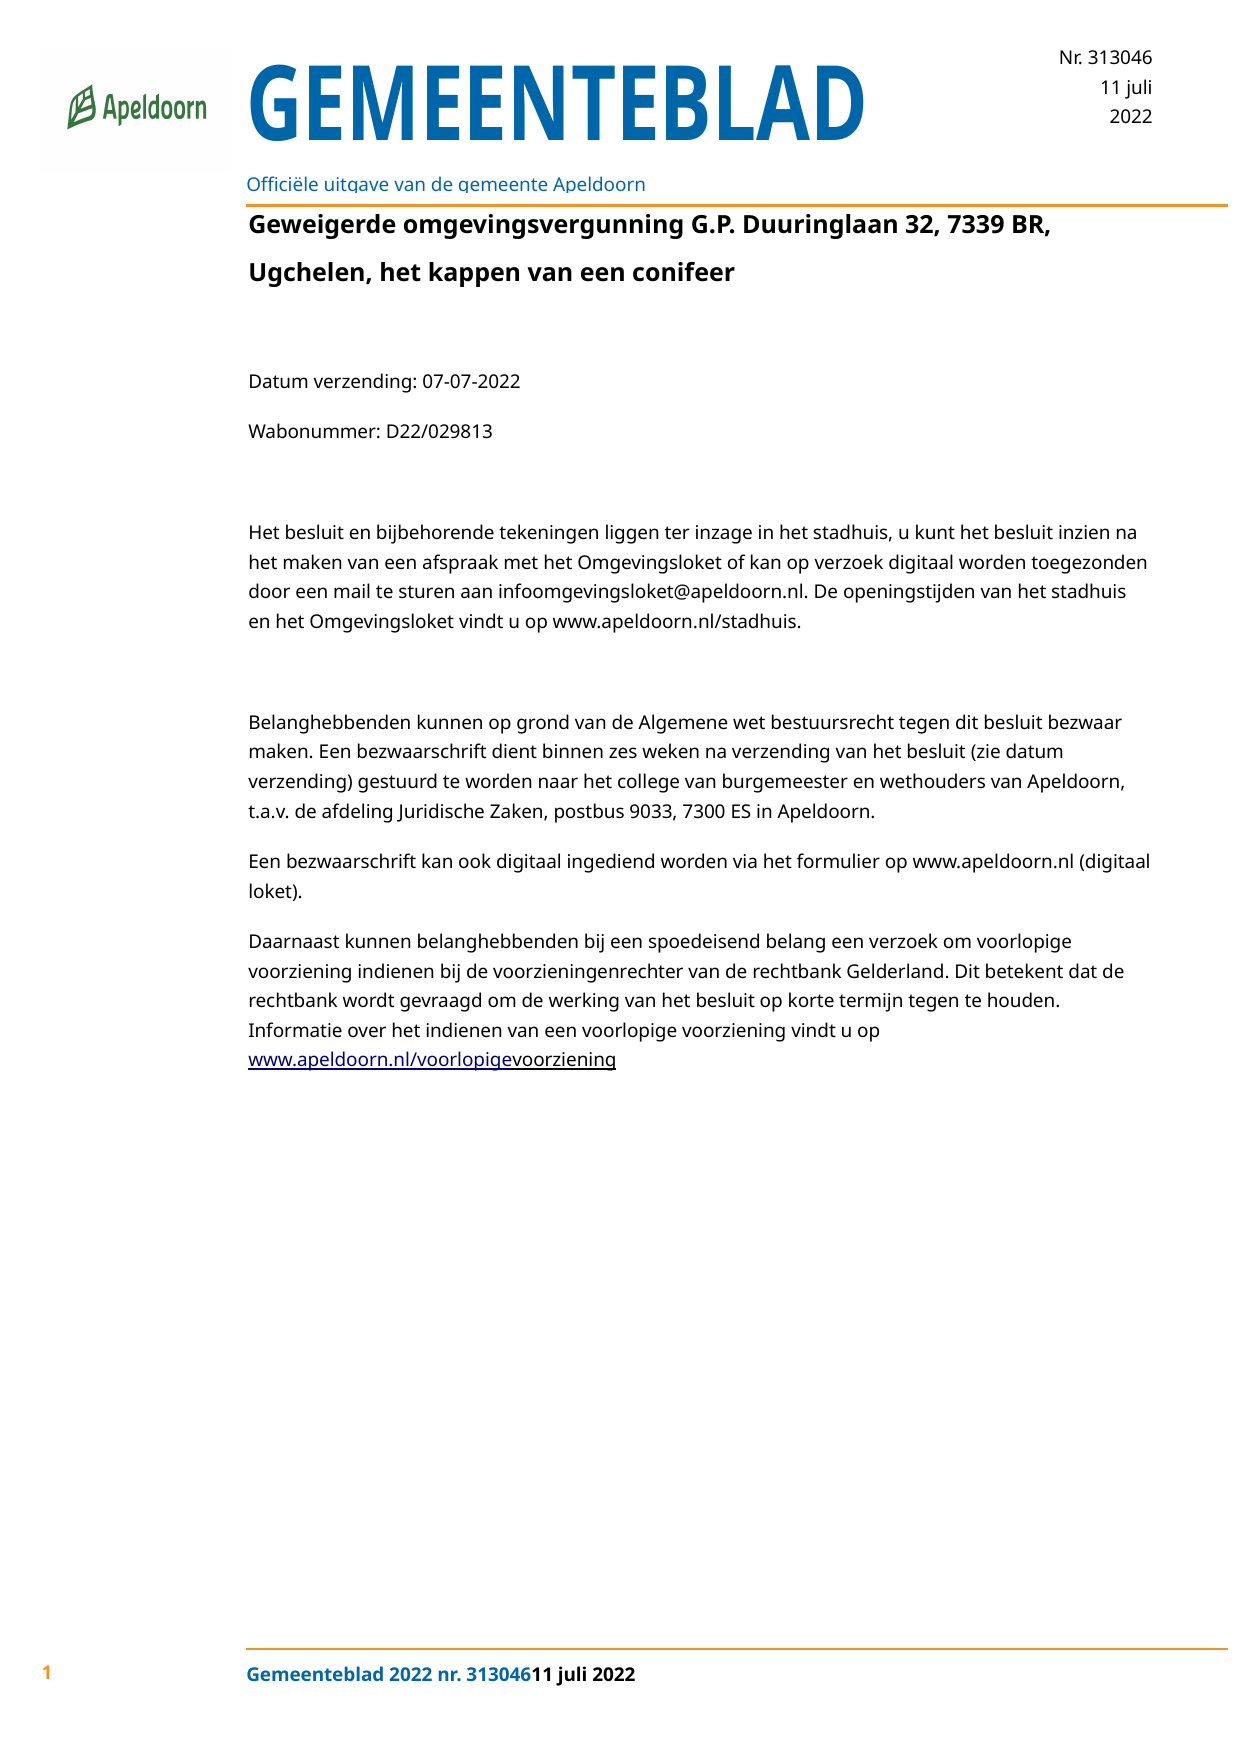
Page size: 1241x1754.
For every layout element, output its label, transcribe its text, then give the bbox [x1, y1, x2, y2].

text Daarnaast kunnen belanghebbenden bij een spoedeisend belang een verzoek om voorlopige voorziening indienen bij de voorzieningenrechter van de rechtbank Gelderland. Dit betekent dat de rechtbank wordt gevraagd om de werking van het besluit op korte termijn tegen te houden. Informatie over het indienen van een voorlopige voorziening vindt u op www.apeldoorn.nl/voorlopigevoorziening [248, 928, 1152, 1072]
text Belanghebbenden kunnen op grond van de Algemene wet bestuursrecht tegen dit besluit bezwaar maken. Een bezwaarschrift dient binnen zes weken na verzending van het besluit (zie datum verzending) gestuurd te worden naar het college van burgemeester en wethouders van Apeldoorn, t.a.v. de afdeling Juridische Zaken, postbus 9033, 7300 ES in Apeldoorn. [248, 709, 1152, 824]
picture [41, 47, 231, 172]
text Een bezwaarschrift kan ook digitaal ingediend worden via het formulier op www.apeldoorn.nl (digitaal loket). [248, 848, 1152, 904]
text Wabonummer: D22/029813 [248, 419, 1152, 444]
text Geweigerde omgevingsvergunning G.P. Duuringlaan 32, 7339 BR, Ugchelen, het kappen van een conifeer [248, 207, 1152, 288]
text Het besluit en bijbehorende tekeningen liggen ter inzage in het stadhuis, u kunt het besluit inzien na het maken van een afspraak met het Omgevingsloket of kan op verzoek digitaal worden toegezonden door een mail te sturen aan infoomgevingsloket@apeldoorn.nl. De openingstijden van het stadhuis en het Omgevingsloket vindt u op www.apeldoorn.nl/stadhuis. [248, 519, 1152, 634]
text Datum verzending: 07-07-2022 [248, 368, 1152, 394]
